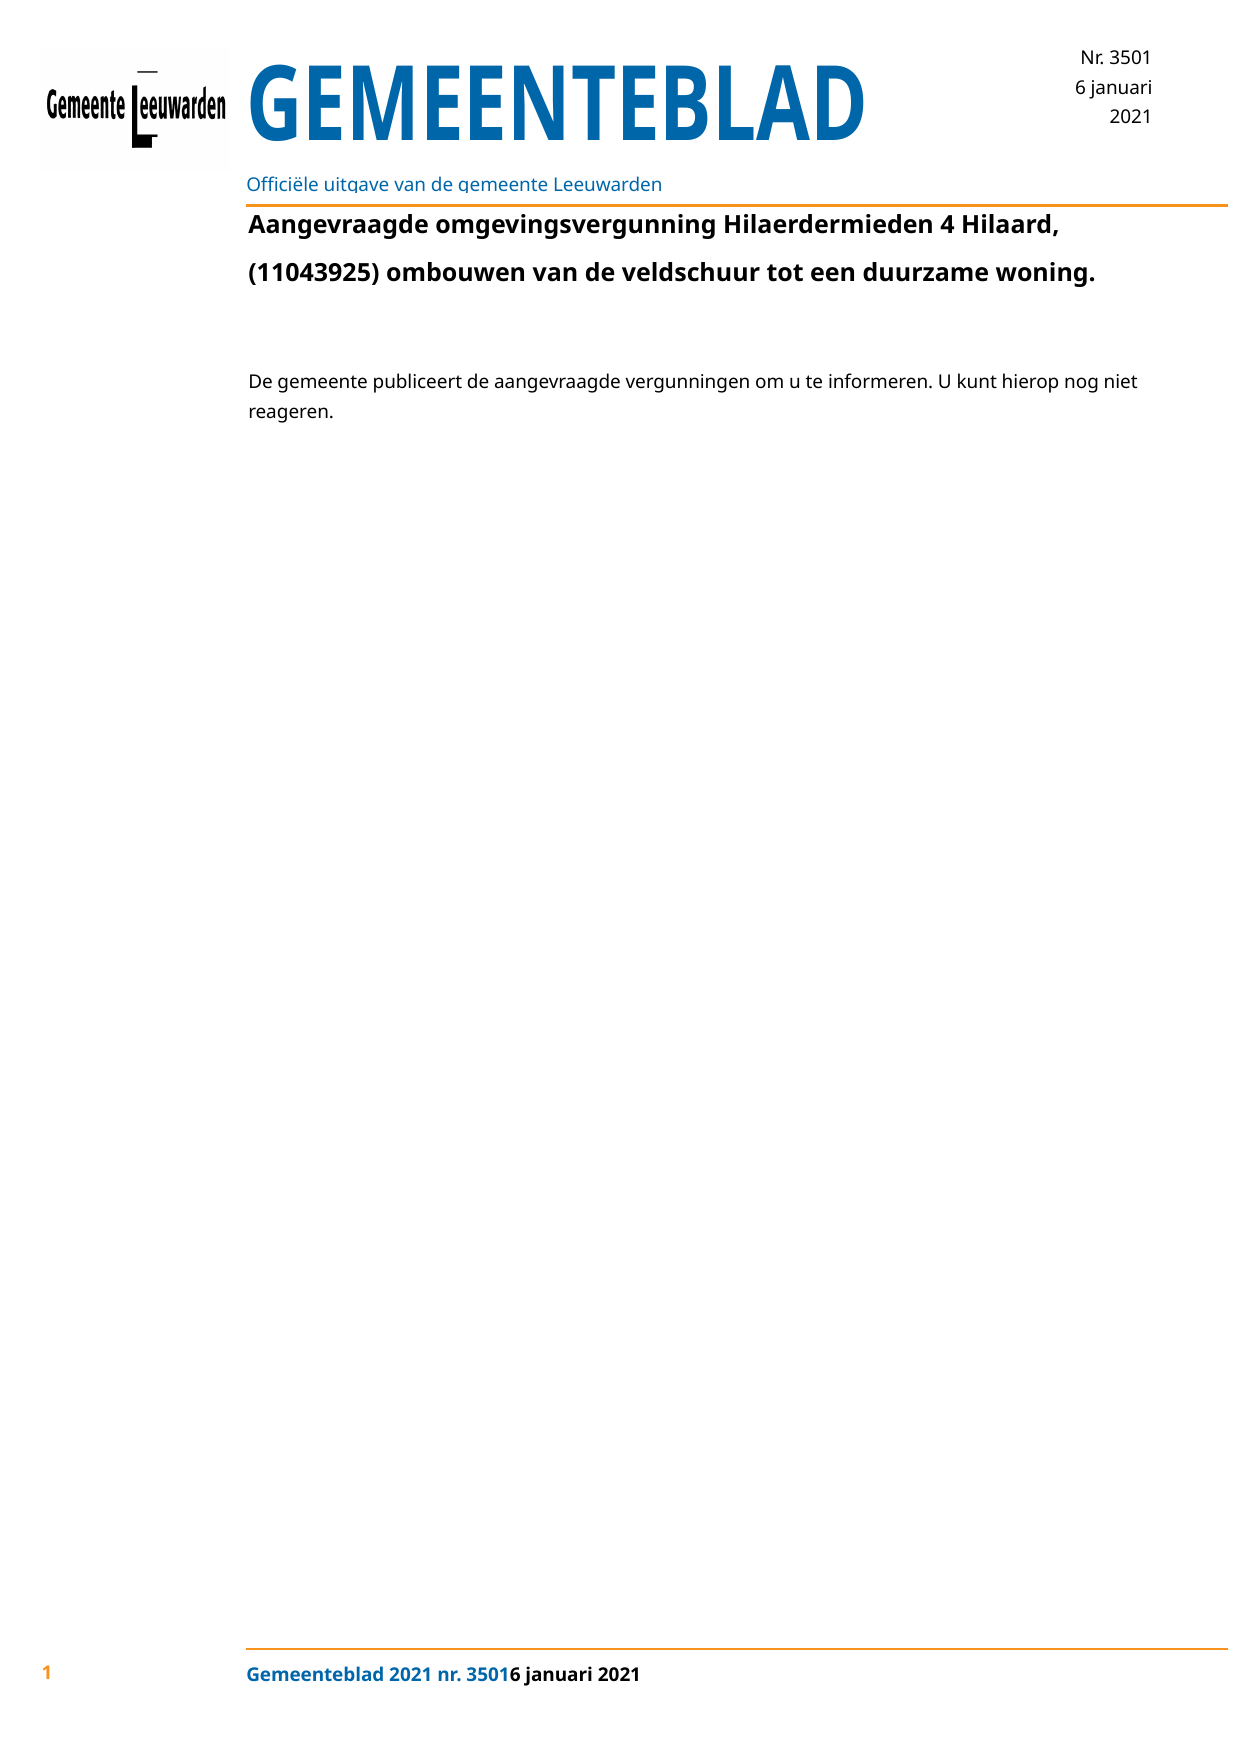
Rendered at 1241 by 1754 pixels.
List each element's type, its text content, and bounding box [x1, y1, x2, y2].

text De gemeente publiceert de aangevraagde vergunningen om u te informeren. U kunt hierop nog niet reageren. [248, 368, 1152, 424]
picture [41, 47, 231, 172]
text Aangevraagde omgevingsvergunning Hilaerdermieden 4 Hilaard, (11043925) ombouwen van de veldschuur tot een duurzame woning. [248, 207, 1152, 288]
